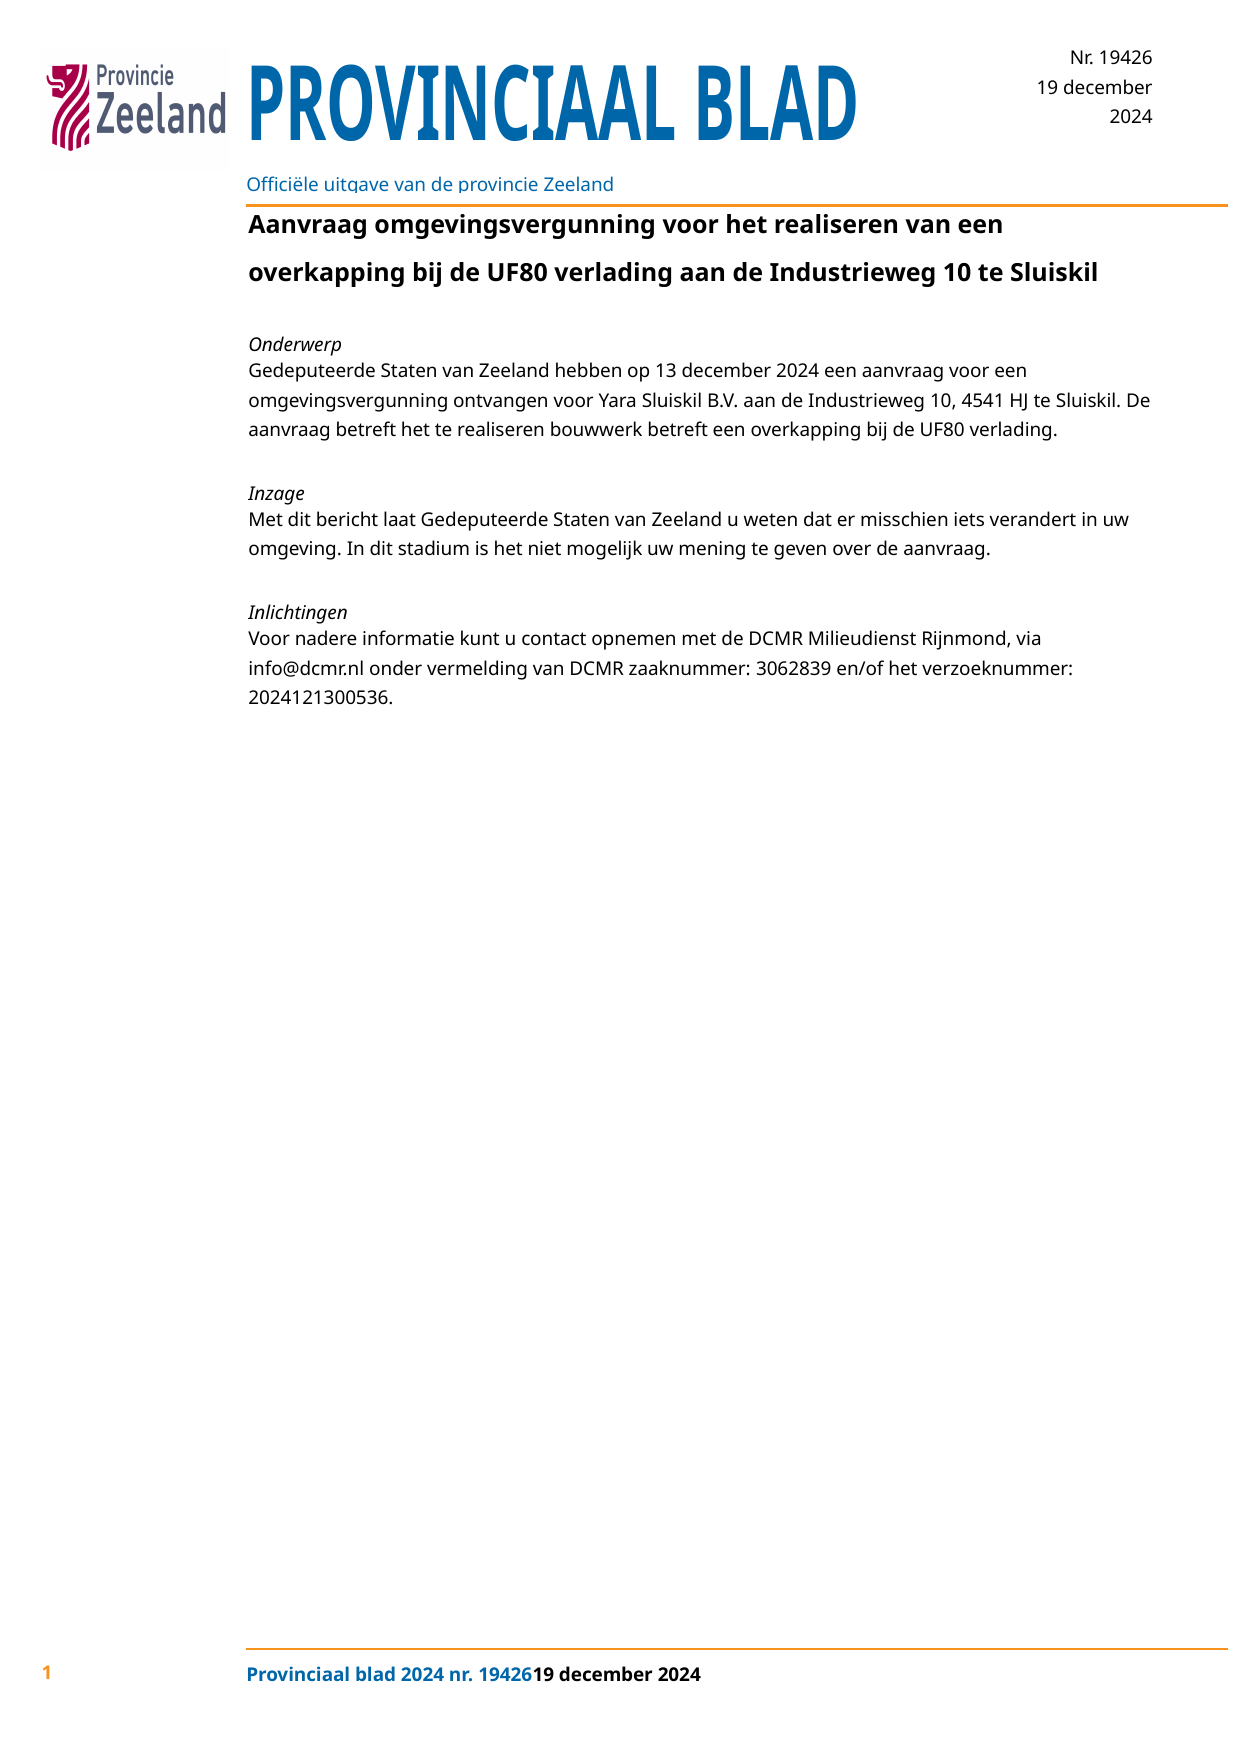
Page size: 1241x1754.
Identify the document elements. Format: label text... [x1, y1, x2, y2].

text Voor nadere informatie kunt u contact opnemen met de DCMR Milieudienst Rijnmond, via info@dcmr.nl onder vermelding van DCMR zaaknummer: 3062839 en/of het verzoeknummer: 2024121300536. [248, 625, 1152, 710]
text Met dit bericht laat Gedeputeerde Staten van Zeeland u weten dat er misschien iets verandert in uw omgeving. In dit stadium is het niet mogelijk uw mening te geven over de aanvraag. [248, 506, 1152, 561]
text Gedeputeerde Staten van Zeeland hebben op 13 december 2024 een aanvraag voor een omgevingsvergunning ontvangen voor Yara Sluiskil B.V. aan de Industrieweg 10, 4541 HJ te Sluiskil. De aanvraag betreft het te realiseren bouwwerk betreft een overkapping bij de UF80 verlading. [248, 357, 1152, 442]
text Aanvraag omgevingsvergunning voor het realiseren van een overkapping bij de UF80 verlading aan de Industrieweg 10 te Sluiskil [248, 207, 1152, 288]
text Inlichtingen [248, 599, 1152, 625]
text Inzage [248, 480, 1152, 506]
picture [41, 47, 231, 172]
text Onderwerp [248, 331, 1152, 357]
